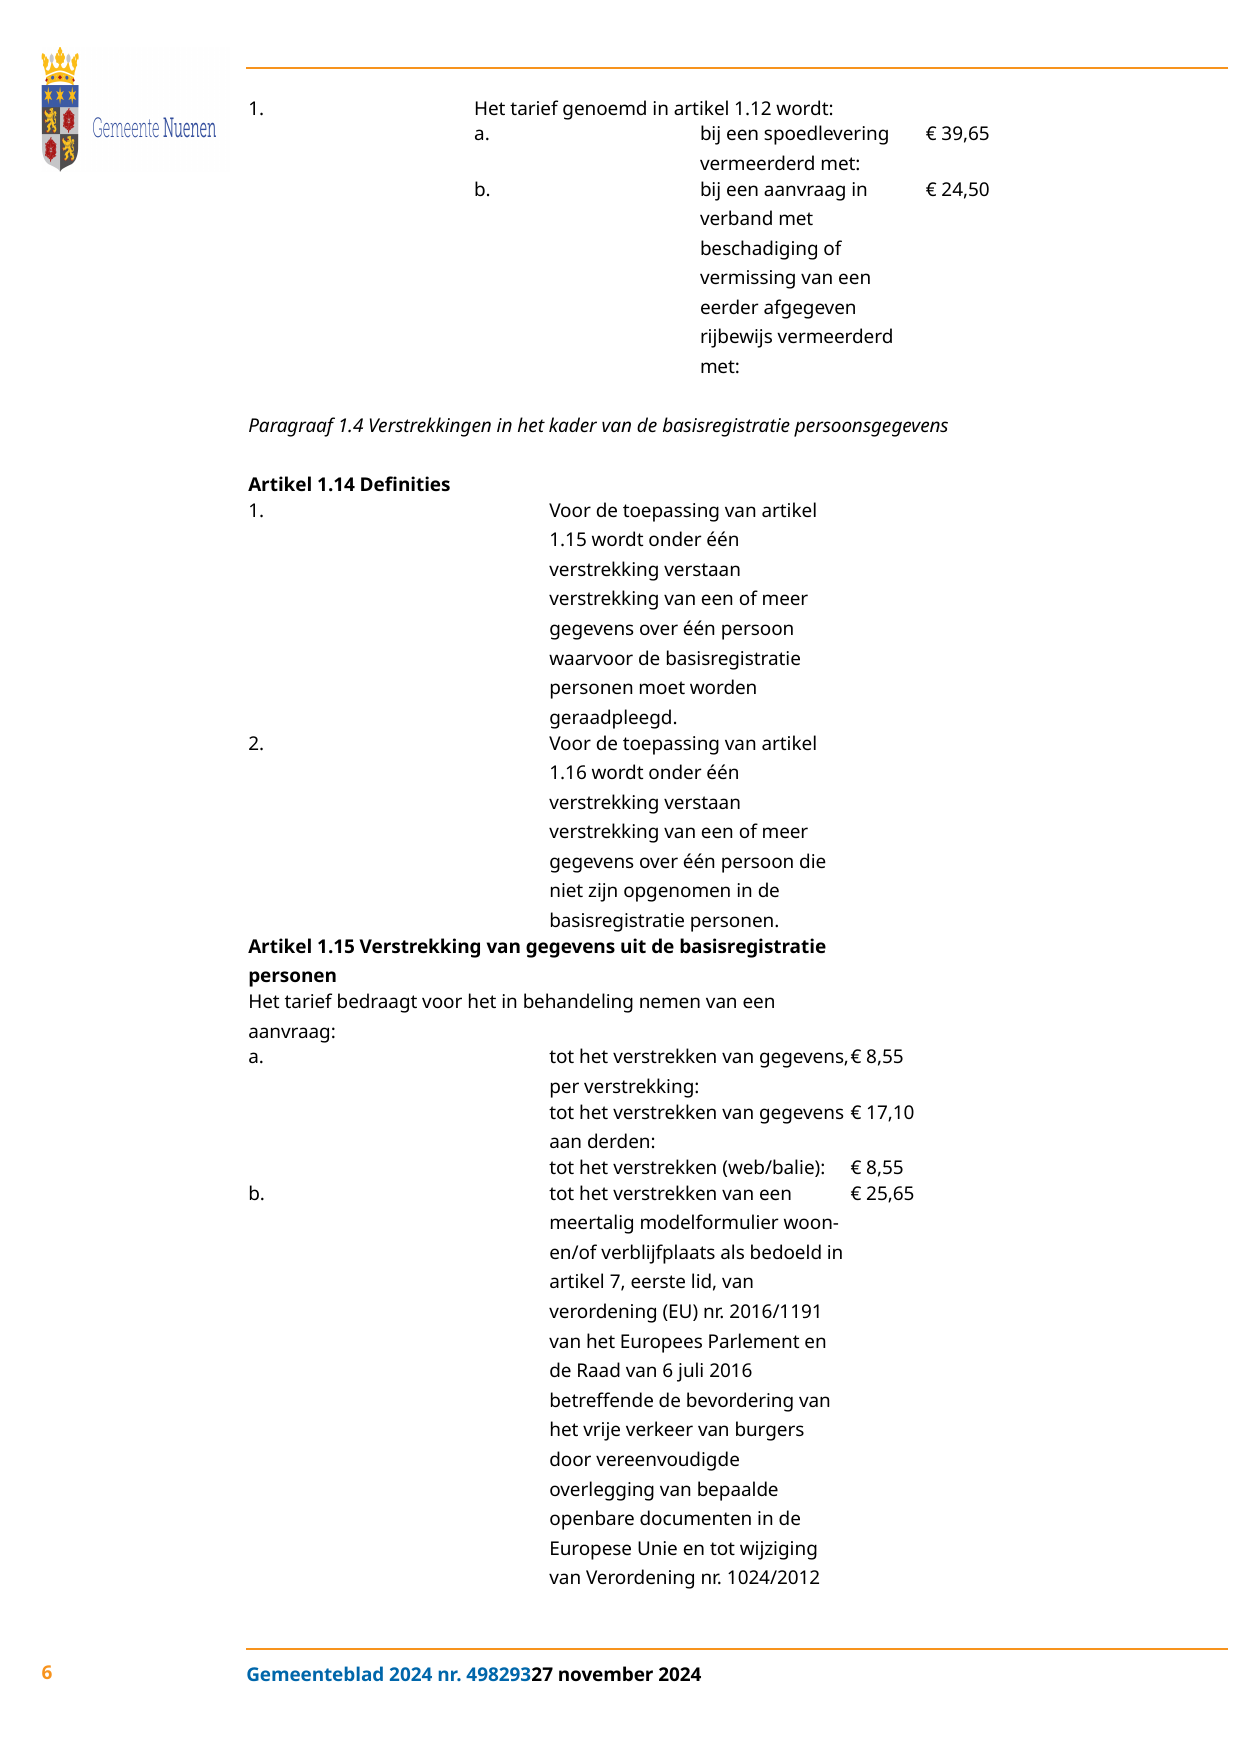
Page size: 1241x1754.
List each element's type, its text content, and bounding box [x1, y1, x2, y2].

table_cell [248, 176, 474, 379]
table_cell tot het verstrekken van gegevens aan derden: [549, 1099, 850, 1154]
table_cell [850, 497, 1152, 730]
table_cell Artikel 1.15 Verstrekking van gegevens uit de basisregistratie personen [248, 933, 850, 988]
table_cell a. [474, 121, 700, 176]
table_cell tot het verstrekken (web/balie): [549, 1154, 850, 1180]
table_cell 1. [248, 95, 474, 121]
table_cell 1. [248, 497, 549, 730]
table_cell [850, 730, 1152, 933]
table_cell a. [248, 1044, 549, 1180]
table_cell € 8,55 [850, 1154, 1152, 1180]
picture [41, 47, 231, 172]
table_cell € 24,50 [926, 176, 1152, 379]
table_cell € 17,10 [850, 1099, 1152, 1154]
table_cell bij een aanvraag in verband met beschadiging of vermissing van een eerder afgegeven rijbewijs vermeerderd met: [700, 176, 926, 379]
table_header Artikel 1.14 Definities [248, 471, 850, 497]
table_cell Voor de toepassing van artikel 1.16 wordt onder één verstrekking verstaan verstrekking van een of meer gegevens over één persoon die niet zijn opgenomen in de basisregistratie personen. [549, 730, 850, 933]
table_cell € 39,65 [926, 121, 1152, 176]
table_cell bij een spoedlevering vermeerderd met: [700, 121, 926, 176]
table_cell Het tarief bedraagt voor het in behandeling nemen van een aanvraag: [248, 988, 850, 1043]
text Paragraaf 1.4 Verstrekkingen in het kader van de basisregistratie persoonsgegevens [248, 412, 1152, 438]
table_cell Voor de toepassing van artikel 1.15 wordt onder één verstrekking verstaan verstrekking van een of meer gegevens over één persoon waarvoor de basisregistratie personen moet worden geraadpleegd. [549, 497, 850, 730]
table_cell [926, 95, 1152, 121]
table_cell tot het verstrekken van gegevens, per verstrekking: [549, 1044, 850, 1099]
table_header [850, 471, 1152, 497]
table_cell [850, 933, 1152, 988]
table_cell [248, 121, 474, 176]
table_cell b. [474, 176, 700, 379]
table_cell [850, 988, 1152, 1043]
table_cell € 25,65 [850, 1180, 1152, 1590]
table_cell Het tarief genoemd in artikel 1.12 wordt: [474, 95, 926, 121]
table_cell tot het verstrekken van een meertalig modelformulier woon- en/of verblijfplaats als bedoeld in artikel 7, eerste lid, van verordening (EU) nr. 2016/1191 van het Europees Parlement en de Raad van 6 juli 2016 betreffende de bevordering van het vrije verkeer van burgers door vereenvoudigde overlegging van bepaalde openbare documenten in de Europese Unie en tot wijziging van Verordening nr. 1024/2012 [549, 1180, 850, 1590]
table_cell € 8,55 [850, 1044, 1152, 1099]
table_cell b. [248, 1180, 549, 1590]
table_cell 2. [248, 730, 549, 933]
